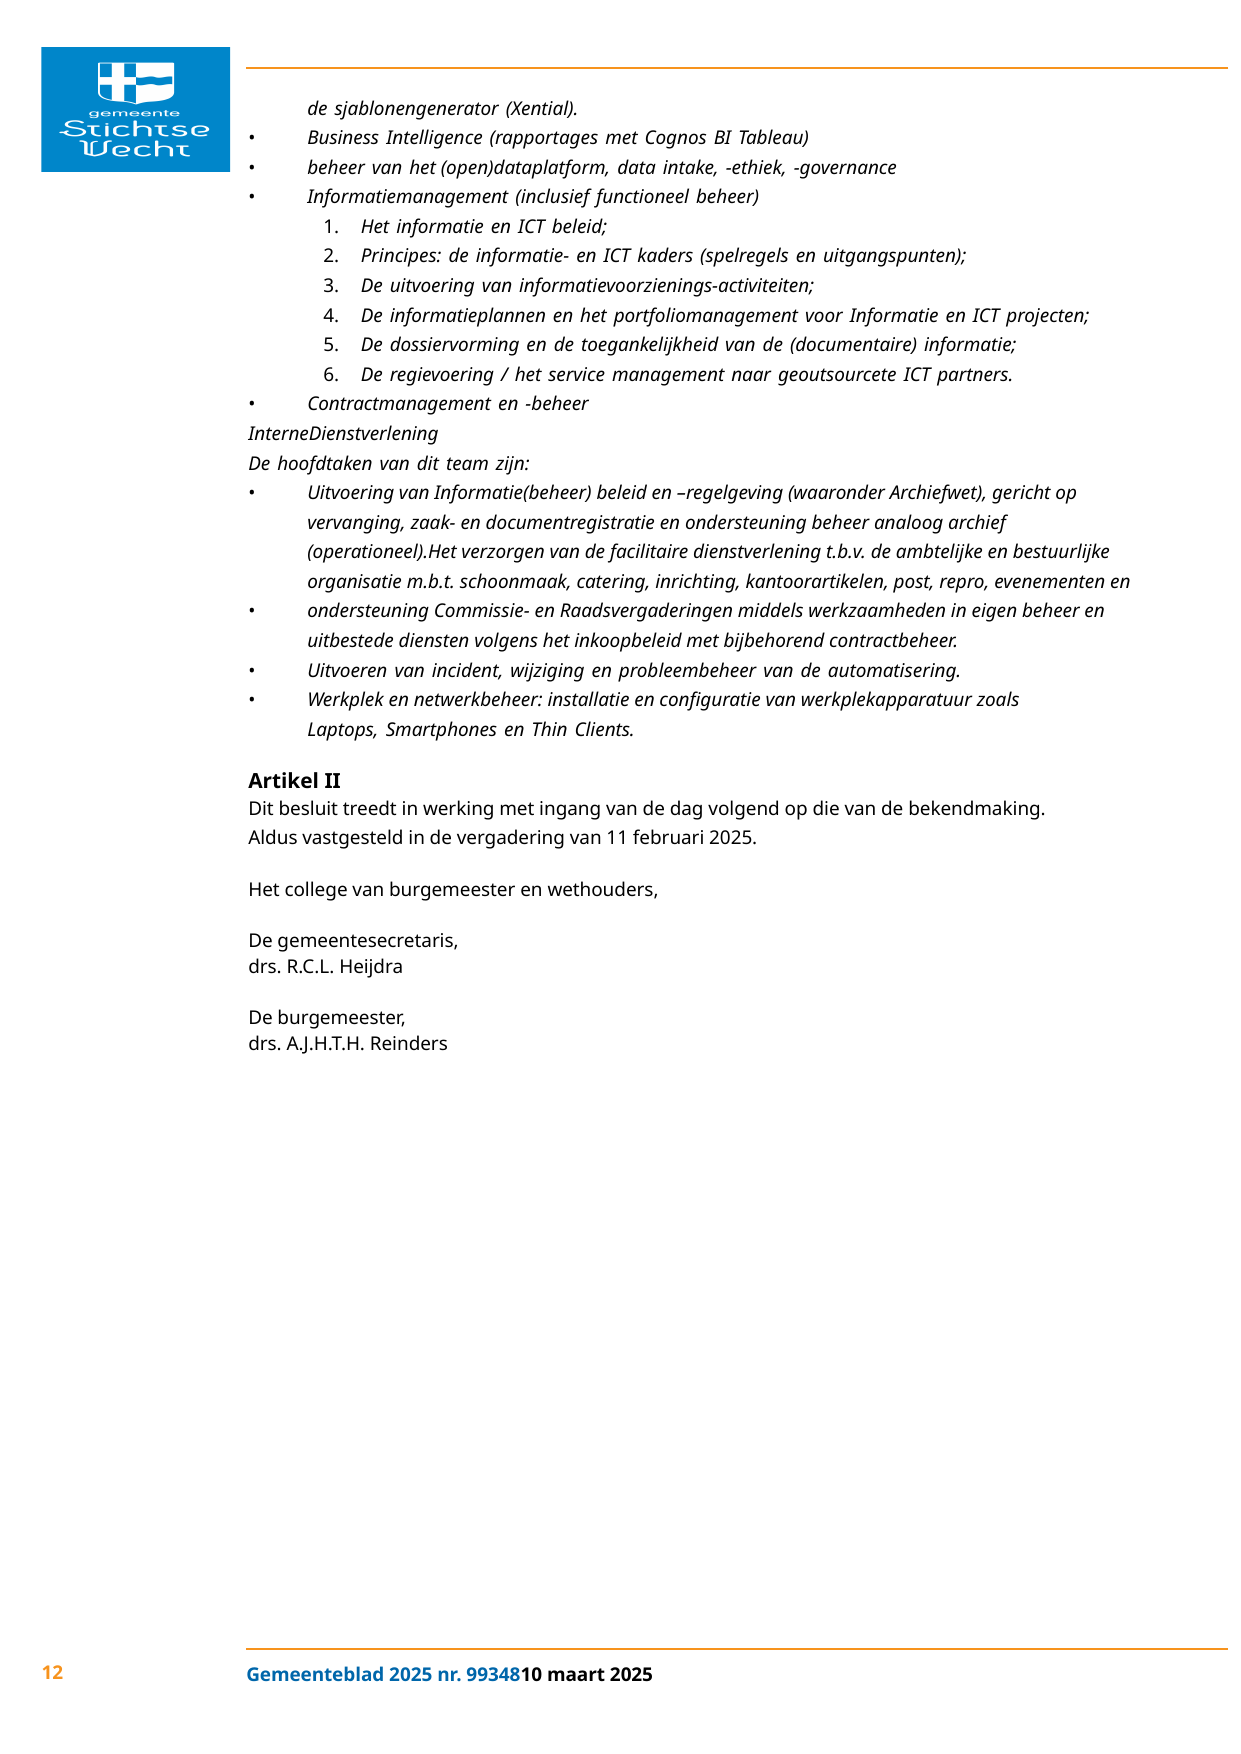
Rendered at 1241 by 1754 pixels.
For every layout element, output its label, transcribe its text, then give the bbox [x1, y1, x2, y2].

list Informatiemanagement (inclusief functioneel beheer) [248, 183, 1152, 209]
list De uitvoering van informatievoorzienings-activiteiten; [323, 272, 1152, 298]
list De regievoering / het service management naar geoutsourcete ICT partners. [323, 361, 1152, 387]
list beheer van het (open)dataplatform, data intake, -ethiek, -governance [248, 154, 1152, 180]
list Principes: de informatie- en ICT kaders (spelregels en uitgangspunten); [323, 243, 1152, 268]
list Uitvoering van Informatie(beheer) beleid en –regelgeving (waaronder Archiefwet), gericht op vervanging, zaak- en documentregistratie en ondersteuning beheer analoog archief (operationeel).Het verzorgen van de facilitaire dienstverlening t.b.v. de ambtelijke en bestuurlijke organisatie m.b.t. schoonmaak, catering, inrichting, kantoorartikelen, post, repro, evenementen en [248, 479, 1152, 594]
list De dossiervorming en de toegankelijkheid van de (documentaire) informatie; [323, 331, 1152, 357]
text Aldus vastgesteld in de vergadering van 11 februari 2025. [248, 824, 1152, 850]
list Business Intelligence (rapportages met Cognos BI Tableau) [248, 124, 1152, 150]
text De burgemeester, [248, 1004, 1152, 1030]
text De hoofdtaken van dit team zijn: [248, 450, 1152, 476]
list Contractmanagement en -beheer [248, 391, 1152, 416]
text De gemeentesecretaris, [248, 927, 1152, 953]
list Uitvoeren van incident, wijziging en probleembeheer van de automatisering. [248, 657, 1152, 683]
text drs. R.C.L. Heijdra [248, 953, 1152, 979]
list Werkplek en netwerkbeheer: installatie en configuratie van werkplekapparatuur zoals Laptops, Smartphones en Thin Clients. [248, 686, 1152, 742]
list De informatieplannen en het portfoliomanagement voor Informatie en ICT projecten; [323, 302, 1152, 328]
picture [137, 63, 174, 103]
text InterneDienstverlening [248, 420, 1152, 446]
text Artikel II [248, 766, 1152, 795]
list de sjablonengenerator (Xential). [248, 95, 1152, 121]
list Het informatie en ICT beleid; [323, 213, 1152, 239]
text drs. A.J.H.T.H. Reinders [248, 1030, 1152, 1056]
picture [99, 63, 135, 101]
text Het college van burgemeester en wethouders, [248, 876, 1152, 902]
text Dit besluit treedt in werking met ingang van de dag volgend op die van de bekendmaking. [248, 795, 1152, 821]
list ondersteuning Commissie- en Raadsvergaderingen middels werkzaamheden in eigen beheer en uitbestede diensten volgens het inkoopbeleid met bijbehorend contractbeheer. [248, 598, 1152, 653]
